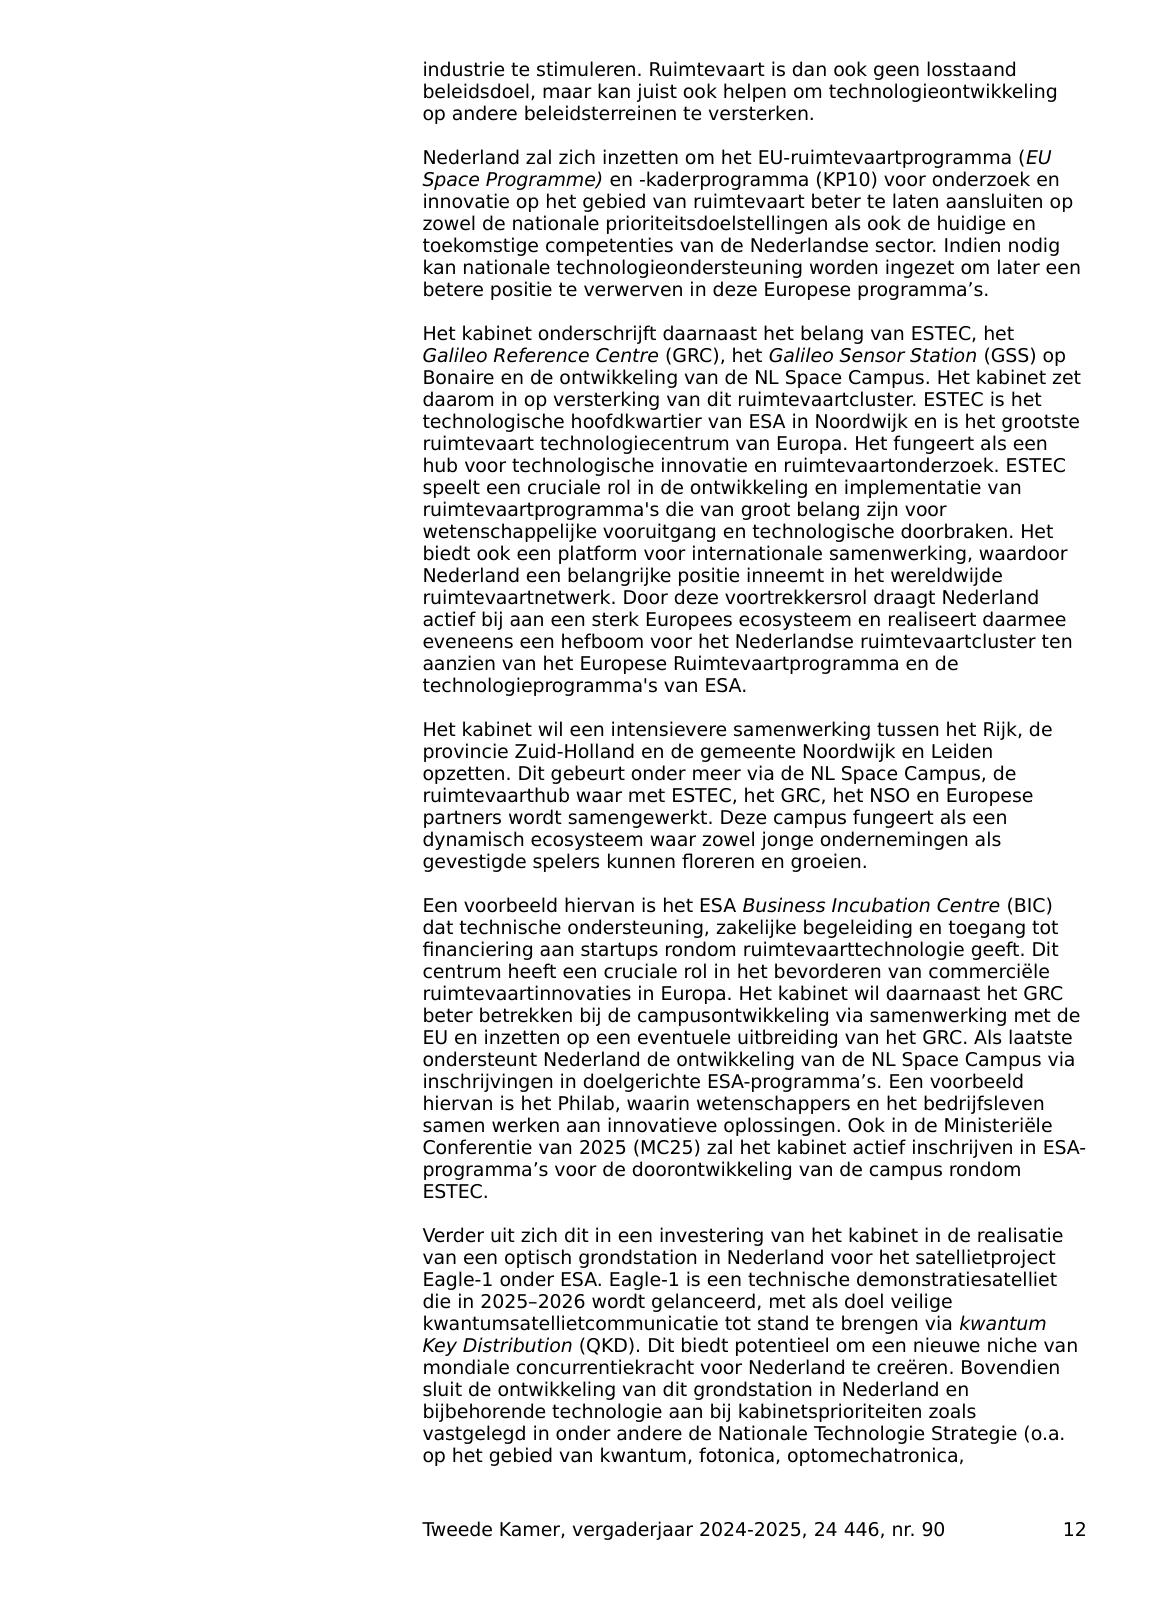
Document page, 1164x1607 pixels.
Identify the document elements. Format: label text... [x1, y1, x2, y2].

text Verder uit zich dit in een investering van het kabinet in de realisatie van een optisch grondstation in Nederland voor het satellietproject Eagle-1 onder ESA. Eagle-1 is een technische demonstratiesatelliet die in 2025–2026 wordt gelanceerd, met als doel veilige kwantumsatellietcommunicatie tot stand te brengen via kwantum Key Distribution (QKD). Dit biedt potentieel om een nieuwe niche van mondiale concurrentiekracht voor Nederland te creëren. Bovendien sluit de ontwikkeling van dit grondstation in Nederland en bijbehorende technologie aan bij kabinetsprioriteiten zoals vastgelegd in onder andere de Nationale Technologie Strategie (o.a. op het gebied van kwantum, fotonica, optomechatronica, [422, 1225, 1087, 1467]
text Nederland zal zich inzetten om het EU-ruimtevaartprogramma (EU Space Programme) en -kaderprogramma (KP10) voor onderzoek en innovatie op het gebied van ruimtevaart beter te laten aansluiten op zowel de nationale prioriteitsdoelstellingen als ook de huidige en toekomstige competenties van de Nederlandse sector. Indien nodig kan nationale technologieondersteuning worden ingezet om later een betere positie te verwerven in deze Europese programma’s. [422, 147, 1087, 301]
text industrie te stimuleren. Ruimtevaart is dan ook geen losstaand beleidsdoel, maar kan juist ook helpen om technologieontwikkeling op andere beleidsterreinen te versterken. [422, 59, 1087, 125]
text Het kabinet wil een intensievere samenwerking tussen het Rijk, de provincie Zuid-Holland en de gemeente Noordwijk en Leiden opzetten. Dit gebeurt onder meer via de NL Space Campus, de ruimtevaarthub waar met ESTEC, het GRC, het NSO en Europese partners wordt samengewerkt. Deze campus fungeert als een dynamisch ecosysteem waar zowel jonge ondernemingen als gevestigde spelers kunnen floreren en groeien. [422, 719, 1087, 873]
text Het kabinet onderschrijft daarnaast het belang van ESTEC, het Galileo Reference Centre (GRC), het Galileo Sensor Station (GSS) op Bonaire en de ontwikkeling van de NL Space Campus. Het kabinet zet daarom in op versterking van dit ruimtevaartcluster. ESTEC is het technologische hoofdkwartier van ESA in Noordwijk en is het grootste ruimtevaart technologiecentrum van Europa. Het fungeert als een hub voor technologische innovatie en ruimtevaartonderzoek. ESTEC speelt een cruciale rol in de ontwikkeling en implementatie van ruimtevaartprogramma's die van groot belang zijn voor wetenschappelijke vooruitgang en technologische doorbraken. Het biedt ook een platform voor internationale samenwerking, waardoor Nederland een belangrijke positie inneemt in het wereldwijde ruimtevaartnetwerk. Door deze voortrekkersrol draagt Nederland actief bij aan een sterk Europees ecosysteem en realiseert daarmee eveneens een hefboom voor het Nederlandse ruimtevaartcluster ten aanzien van het Europese Ruimtevaartprogramma en de technologieprogramma's van ESA. [422, 323, 1087, 697]
text Een voorbeeld hiervan is het ESA Business Incubation Centre (BIC) dat technische ondersteuning, zakelijke begeleiding en toegang tot financiering aan startups rondom ruimtevaarttechnologie geeft. Dit centrum heeft een cruciale rol in het bevorderen van commerciële ruimtevaartinnovaties in Europa. Het kabinet wil daarnaast het GRC beter betrekken bij de campusontwikkeling via samenwerking met de EU en inzetten op een eventuele uitbreiding van het GRC. Als laatste ondersteunt Nederland de ontwikkeling van de NL Space Campus via inschrijvingen in doelgerichte ESA-programma’s. Een voorbeeld hiervan is het Philab, waarin wetenschappers en het bedrijfsleven samen werken aan innovatieve oplossingen. Ook in de Ministeriële Conferentie van 2025 (MC25) zal het kabinet actief inschrijven in ESA-programma’s voor de doorontwikkeling van de campus rondom ESTEC. [422, 895, 1087, 1203]
